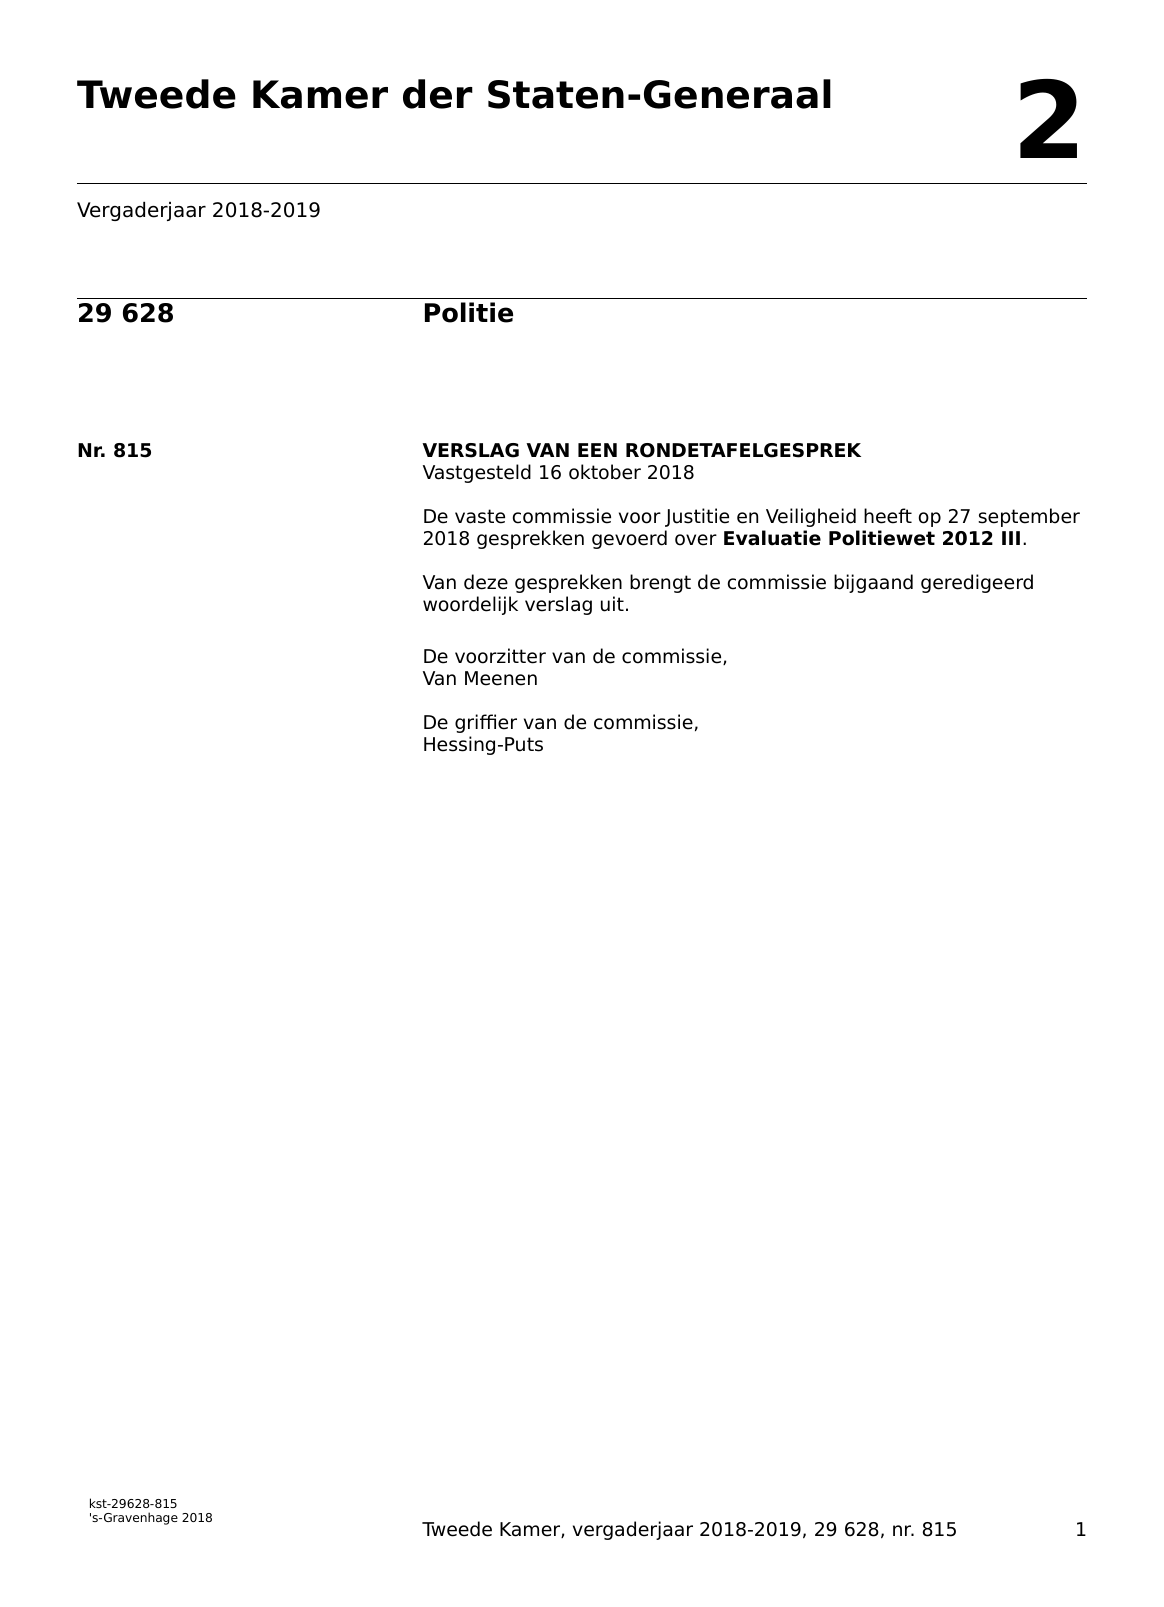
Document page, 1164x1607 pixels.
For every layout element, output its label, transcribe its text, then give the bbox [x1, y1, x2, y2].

text De griffier van de commissie, Hessing-Puts [422, 712, 1087, 756]
table_header Tweede Kamer der Staten-Generaal [77, 59, 886, 183]
text 's-Gravenhage 2018 [88, 1511, 323, 1525]
table_cell Vergaderjaar 2018-2019 [77, 184, 1087, 298]
text kst-29628-815 [88, 1497, 323, 1511]
text Van deze gesprekken brengt de commissie bijgaand geredigeerd woordelijk verslag uit. [422, 572, 1087, 616]
subtitle 29 628 Politie [77, 299, 1087, 329]
text Vastgesteld 16 oktober 2018 [422, 462, 1087, 484]
table_header 2 [886, 59, 1087, 183]
subtitle Nr. 815 VERSLAG VAN EEN RONDETAFELGESPREK [77, 440, 1087, 462]
text De voorzitter van de commissie, Van Meenen [422, 646, 1087, 690]
text De vaste commissie voor Justitie en Veiligheid heeft op 27 september 2018 gesprekken gevoerd over Evaluatie Politiewet 2012 III. [422, 506, 1087, 550]
